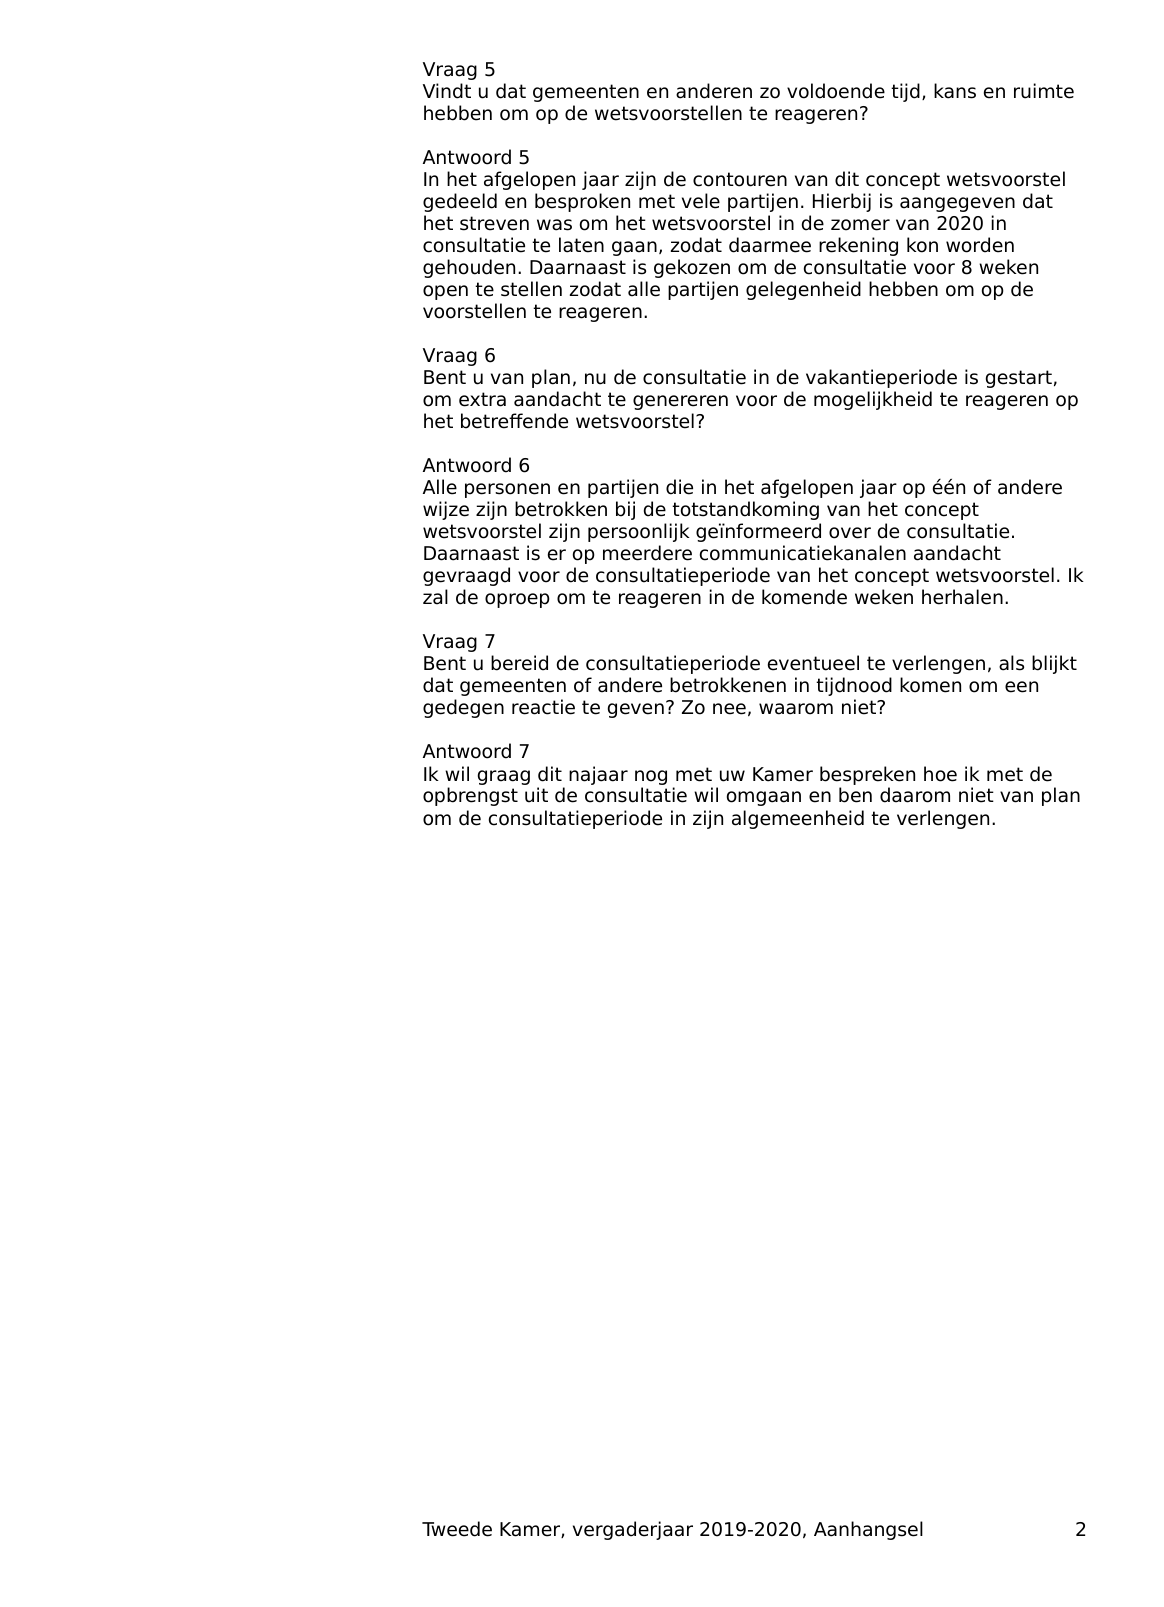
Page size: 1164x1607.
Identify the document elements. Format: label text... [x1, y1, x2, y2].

text Alle personen en partijen die in het afgelopen jaar op één of andere wijze zijn betrokken bij de totstandkoming van het concept wetsvoorstel zijn persoonlijk geïnformeerd over de consultatie. Daarnaast is er op meerdere communicatiekanalen aandacht gevraagd voor de consultatieperiode van het concept wetsvoorstel. Ik zal de oproep om te reageren in de komende weken herhalen. [422, 477, 1087, 609]
text Bent u van plan, nu de consultatie in de vakantieperiode is gestart, om extra aandacht te genereren voor de mogelijkheid te reageren op het betreffende wetsvoorstel? [422, 367, 1087, 433]
text Ik wil graag dit najaar nog met uw Kamer bespreken hoe ik met de opbrengst uit de consultatie wil omgaan en ben daarom niet van plan om de consultatieperiode in zijn algemeenheid te verlengen. [422, 763, 1087, 829]
text Antwoord 7 [422, 741, 1087, 763]
text Antwoord 5 [422, 147, 1087, 169]
text Vraag 7 [422, 631, 1087, 653]
text Vindt u dat gemeenten en anderen zo voldoende tijd, kans en ruimte hebben om op de wetsvoorstellen te reageren? [422, 81, 1087, 125]
text Vraag 6 [422, 345, 1087, 367]
text Antwoord 6 [422, 455, 1087, 477]
text Vraag 5 [422, 59, 1087, 81]
text Bent u bereid de consultatieperiode eventueel te verlengen, als blijkt dat gemeenten of andere betrokkenen in tijdnood komen om een gedegen reactie te geven? Zo nee, waarom niet? [422, 653, 1087, 719]
text In het afgelopen jaar zijn de contouren van dit concept wetsvoorstel gedeeld en besproken met vele partijen. Hierbij is aangegeven dat het streven was om het wetsvoorstel in de zomer van 2020 in consultatie te laten gaan, zodat daarmee rekening kon worden gehouden. Daarnaast is gekozen om de consultatie voor 8 weken open te stellen zodat alle partijen gelegenheid hebben om op de voorstellen te reageren. [422, 169, 1087, 323]
